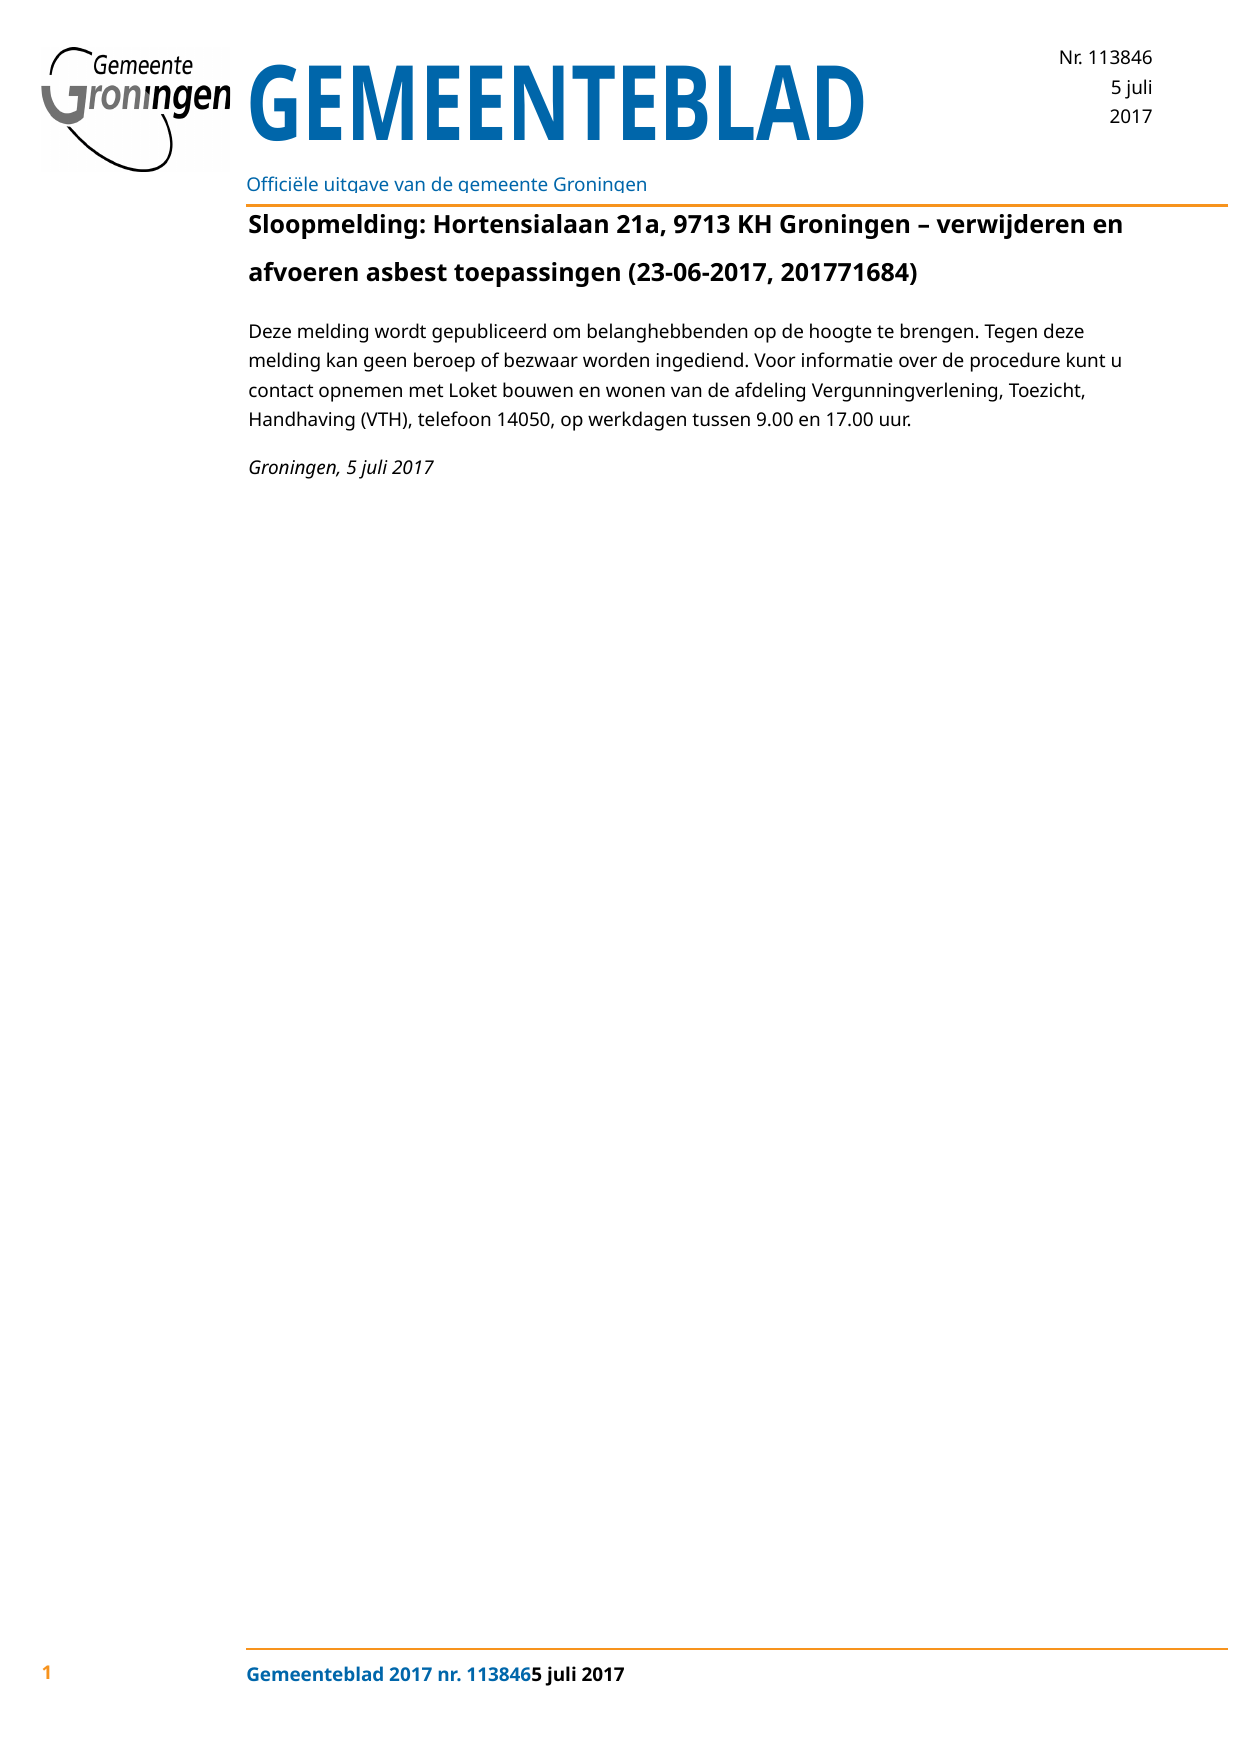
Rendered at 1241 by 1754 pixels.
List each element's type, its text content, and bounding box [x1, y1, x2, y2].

text Sloopmelding: Hortensialaan 21a, 9713 KH Groningen – verwijderen en afvoeren asbest toepassingen (23-06-2017, 201771684) [248, 207, 1152, 288]
text Groningen, 5 juli 2017 [248, 454, 1152, 480]
text Deze melding wordt gepubliceerd om belanghebbenden op de hoogte te brengen. Tegen deze melding kan geen beroep of bezwaar worden ingediend. Voor informatie over de procedure kunt u contact opnemen met Loket bouwen en wonen van de afdeling Vergunningverlening, Toezicht, Handhaving (VTH), telefoon 14050, op werkdagen tussen 9.00 en 17.00 uur. [248, 318, 1152, 432]
picture [41, 47, 231, 172]
